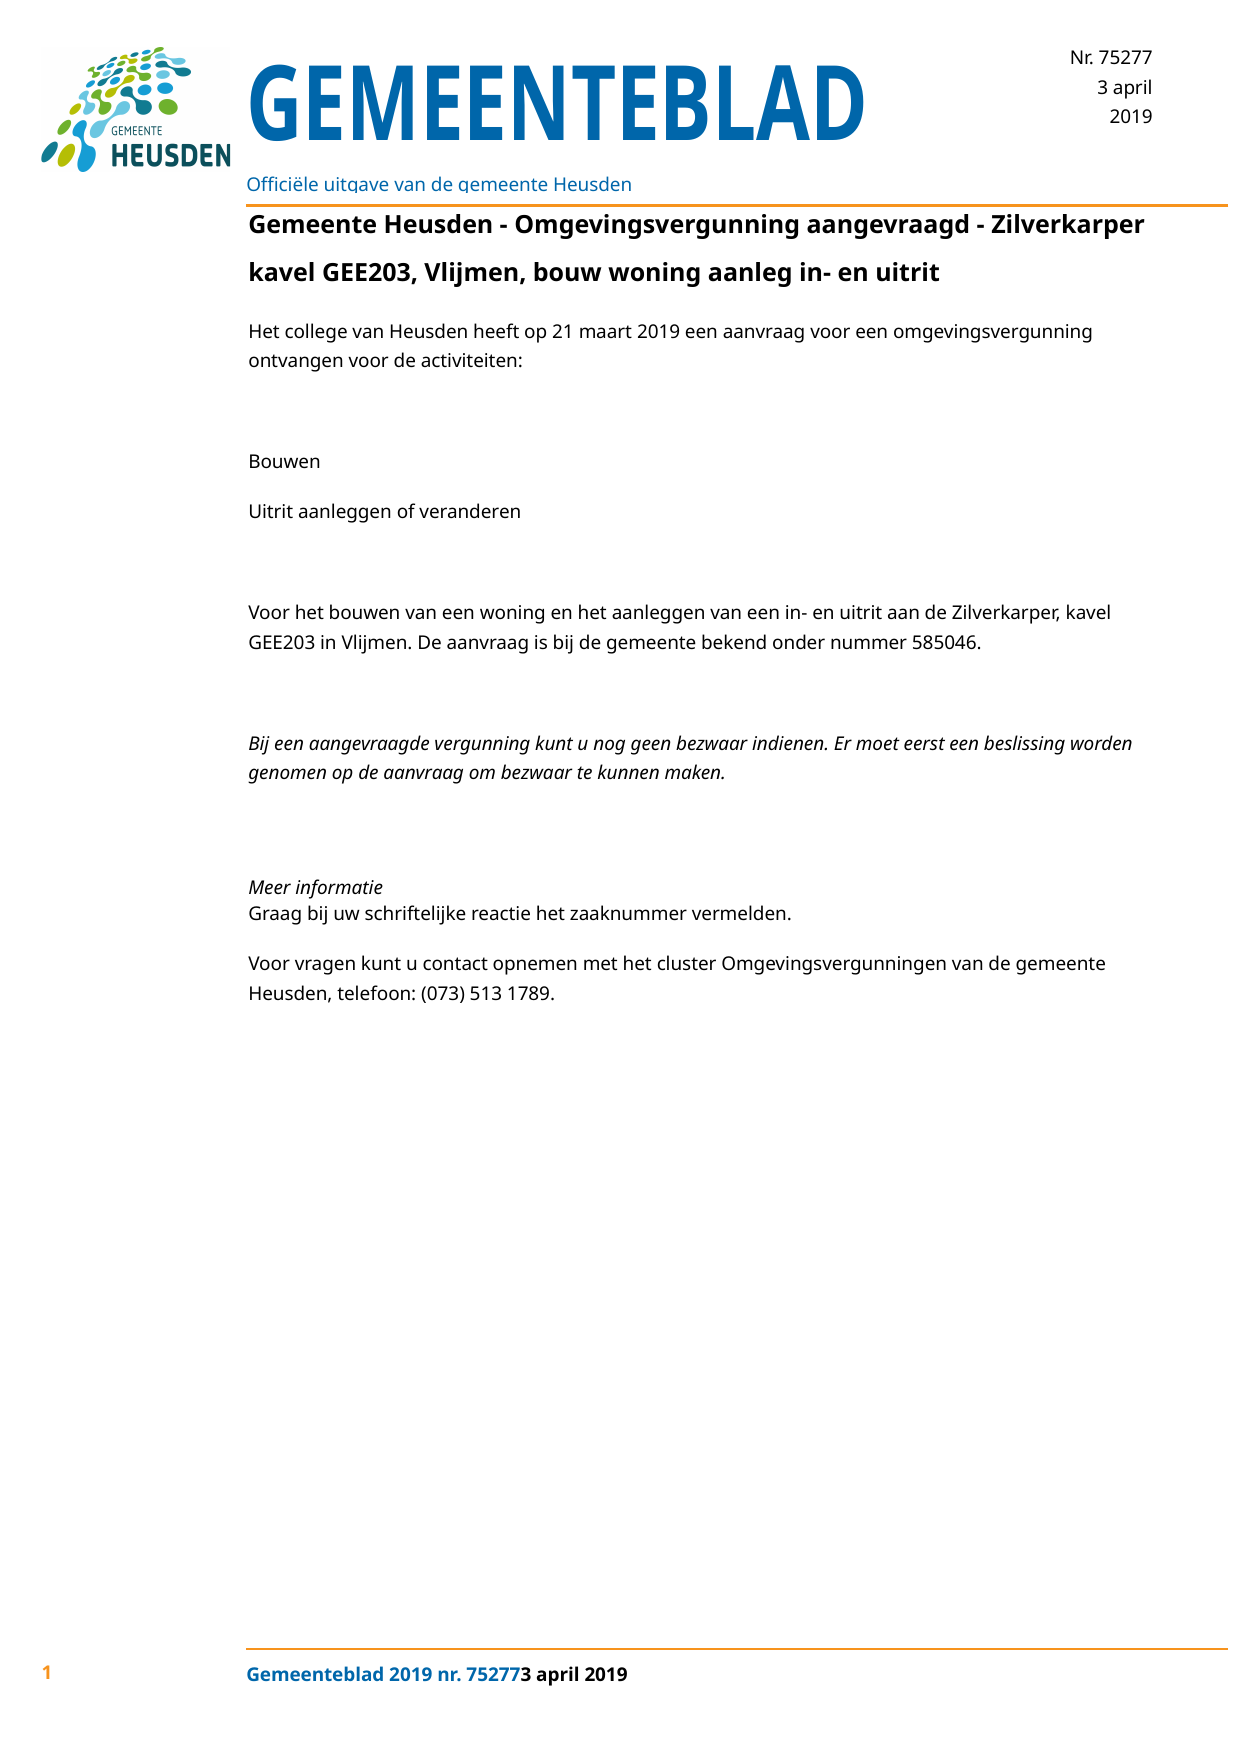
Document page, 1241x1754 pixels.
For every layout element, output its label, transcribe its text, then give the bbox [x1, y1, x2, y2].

text Meer informatie [248, 874, 1152, 900]
text Voor vragen kunt u contact opnemen met het cluster Omgevingsvergunningen van de gemeente Heusden, telefoon: (073) 513 1789. [248, 950, 1152, 1005]
text Uitrit aanleggen of veranderen [248, 499, 1152, 524]
text Voor het bouwen van een woning en het aanleggen van een in- en uitrit aan de Zilverkarper, kavel GEE203 in Vlijmen. De aanvraag is bij de gemeente bekend onder nummer 585046. [248, 599, 1152, 655]
picture [41, 47, 231, 172]
text Het college van Heusden heeft op 21 maart 2019 een aanvraag voor een omgevingsvergunning ontvangen voor de activiteiten: [248, 318, 1152, 373]
text Gemeente Heusden - Omgevingsvergunning aangevraagd - Zilverkarper kavel GEE203, Vlijmen, bouw woning aanleg in- en uitrit [248, 207, 1152, 288]
text Graag bij uw schriftelijke reactie het zaaknummer vermelden. [248, 900, 1152, 925]
text Bij een aangevraagde vergunning kunt u nog geen bezwaar indienen. Er moet eerst een beslissing worden genomen op de aanvraag om bezwaar te kunnen maken. [248, 730, 1152, 785]
text Bouwen [248, 448, 1152, 474]
